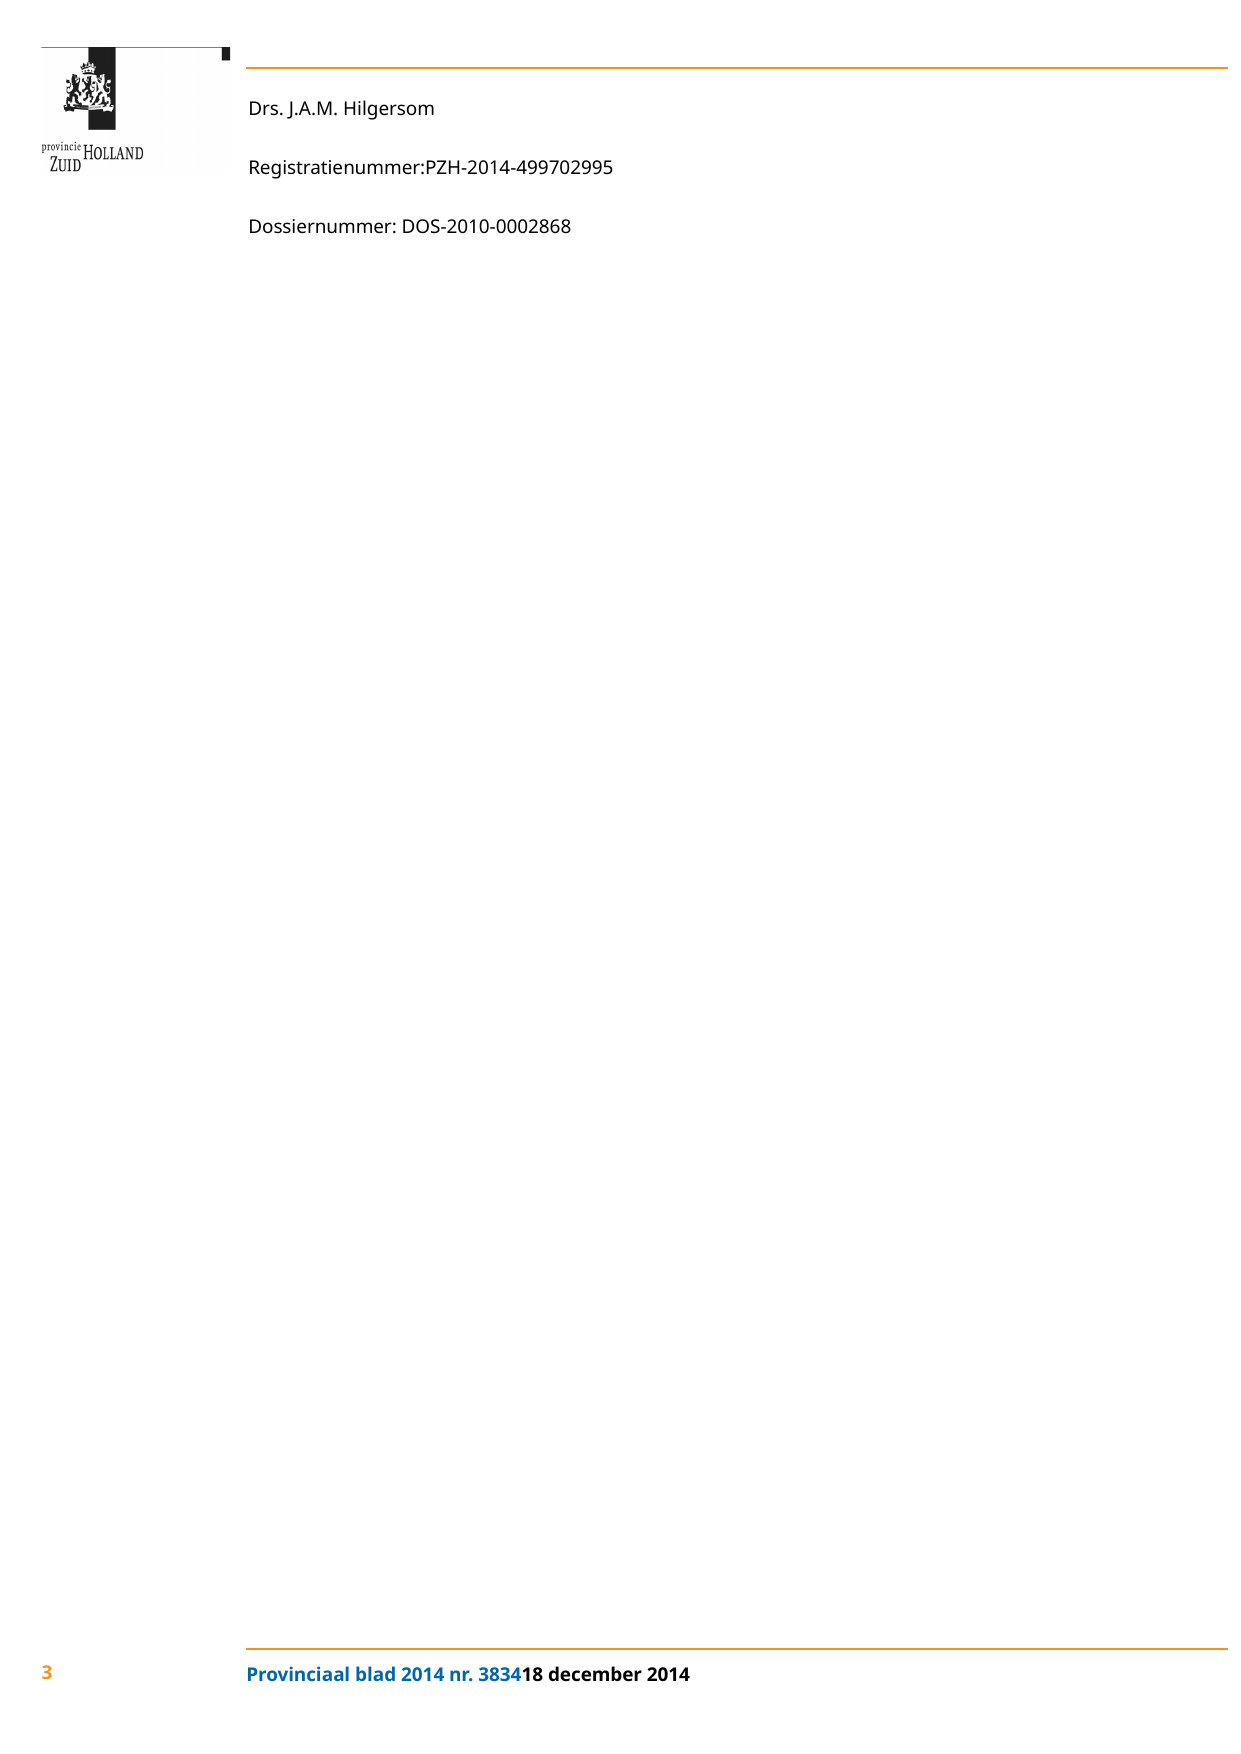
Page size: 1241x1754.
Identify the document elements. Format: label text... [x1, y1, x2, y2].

picture [41, 47, 231, 172]
text Drs. J.A.M. Hilgersom [248, 95, 1152, 121]
text Dossiernummer: DOS-2010-0002868 [248, 213, 1152, 239]
text Registratienummer:PZH-2014-499702995 [248, 154, 1152, 180]
